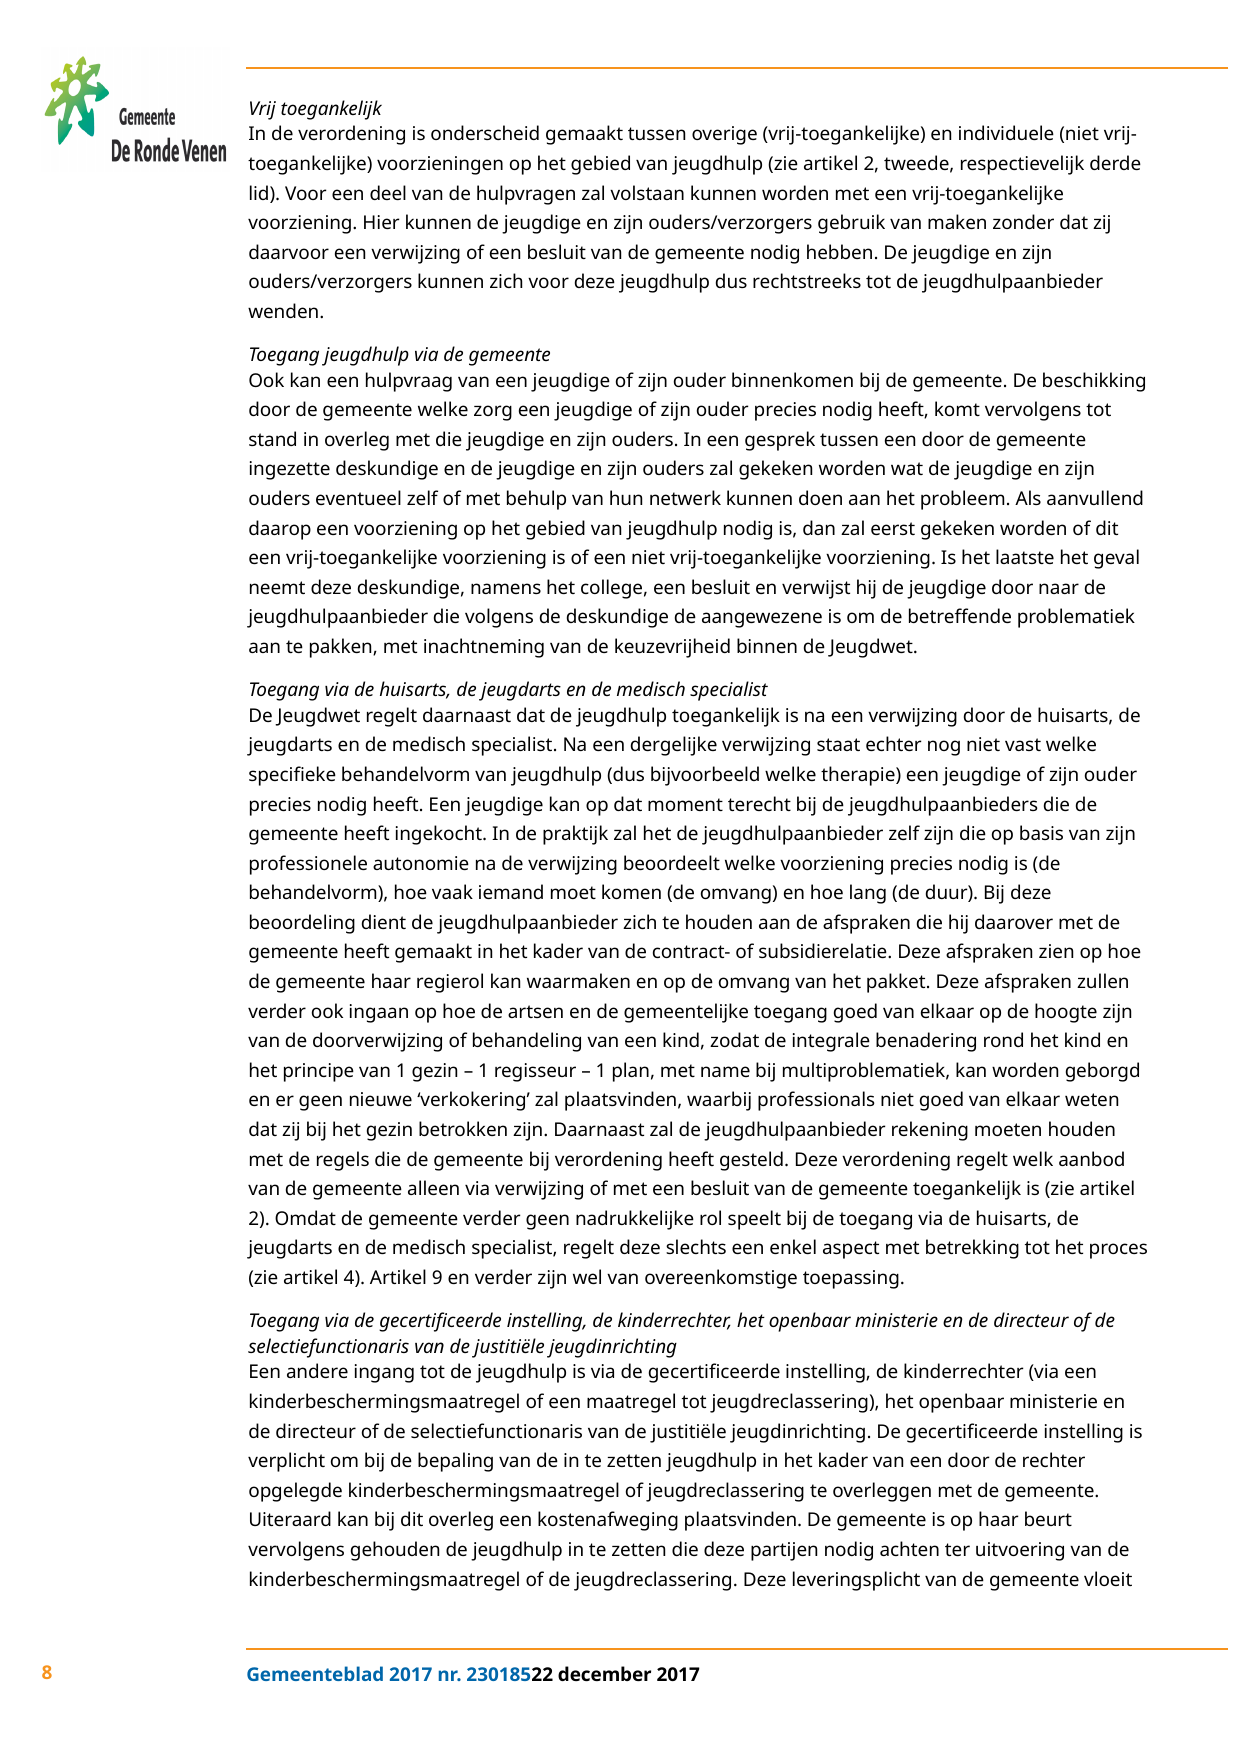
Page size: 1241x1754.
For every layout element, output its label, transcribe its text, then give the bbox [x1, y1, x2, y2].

text Ook kan een hulpvraag van een jeugdige of zijn ouder binnenkomen bij de gemeente. De beschikking door de gemeente welke zorg een jeugdige of zijn ouder precies nodig heeft, komt vervolgens tot stand in overleg met die jeugdige en zijn ouders. In een gesprek tussen een door de gemeente ingezette deskundige en de jeugdige en zijn ouders zal gekeken worden wat de jeugdige en zijn ouders eventueel zelf of met behulp van hun netwerk kunnen doen aan het probleem. Als aanvullend daarop een voorziening op het gebied van jeugdhulp nodig is, dan zal eerst gekeken worden of dit een vrij-toegankelijke voorziening is of een niet vrij-toegankelijke voorziening. Is het laatste het geval neemt deze deskundige, namens het college, een besluit en verwijst hij de jeugdige door naar de jeugdhulpaanbieder die volgens de deskundige de aangewezene is om de betreffende problematiek aan te pakken, met inachtneming van de keuzevrijheid binnen de Jeugdwet. [248, 367, 1152, 659]
picture [41, 47, 231, 172]
text In de verordening is onderscheid gemaakt tussen overige (vrij-toegankelijke) en individuele (niet vrij-toegankelijke) voorzieningen op het gebied van jeugdhulp (zie artikel 2, tweede, respectievelijk derde lid). Voor een deel van de hulpvragen zal volstaan kunnen worden met een vrij-toegankelijke voorziening. Hier kunnen de jeugdige en zijn ouders/verzorgers gebruik van maken zonder dat zij daarvoor een verwijzing of een besluit van de gemeente nodig hebben. De jeugdige en zijn ouders/verzorgers kunnen zich voor deze jeugdhulp dus rechtstreeks tot de jeugdhulpaanbieder wenden. [248, 121, 1152, 324]
text Een andere ingang tot de jeugdhulp is via de gecertificeerde instelling, de kinderrechter (via een kinderbeschermingsmaatregel of een maatregel tot jeugdreclassering), het openbaar ministerie en de directeur of de selectiefunctionaris van de justitiële jeugdinrichting. De gecertificeerde instelling is verplicht om bij de bepaling van de in te zetten jeugdhulp in het kader van een door de rechter opgelegde kinderbeschermingsmaatregel of jeugdreclassering te overleggen met de gemeente. Uiteraard kan bij dit overleg een kostenafweging plaatsvinden. De gemeente is op haar beurt vervolgens gehouden de jeugdhulp in te zetten die deze partijen nodig achten ter uitvoering van de kinderbeschermingsmaatregel of de jeugdreclassering. Deze leveringsplicht van de gemeente vloeit [248, 1359, 1152, 1591]
text Vrij toegankelijk [248, 95, 1152, 121]
text De Jeugdwet regelt daarnaast dat de jeugdhulp toegankelijk is na een verwijzing door de huisarts, de jeugdarts en de medisch specialist. Na een dergelijke verwijzing staat echter nog niet vast welke specifieke behandelvorm van jeugdhulp (dus bijvoorbeeld welke therapie) een jeugdige of zijn ouder precies nodig heeft. Een jeugdige kan op dat moment terecht bij de jeugdhulpaanbieders die de gemeente heeft ingekocht. In de praktijk zal het de jeugdhulpaanbieder zelf zijn die op basis van zijn professionele autonomie na de verwijzing beoordeelt welke voorziening precies nodig is (de behandelvorm), hoe vaak iemand moet komen (de omvang) en hoe lang (de duur). Bij deze beoordeling dient de jeugdhulpaanbieder zich te houden aan de afspraken die hij daarover met de gemeente heeft gemaakt in het kader van de contract- of subsidierelatie. Deze afspraken zien op hoe de gemeente haar regierol kan waarmaken en op de omvang van het pakket. Deze afspraken zullen verder ook ingaan op hoe de artsen en de gemeentelijke toegang goed van elkaar op de hoogte zijn van de doorverwijzing of behandeling van een kind, zodat de integrale benadering rond het kind en het principe van 1 gezin – 1 regisseur – 1 plan, met name bij multiproblematiek, kan worden geborgd en er geen nieuwe ‘verkokering’ zal plaatsvinden, waarbij professionals niet goed van elkaar weten dat zij bij het gezin betrokken zijn. Daarnaast zal de jeugdhulpaanbieder rekening moeten houden met de regels die de gemeente bij verordening heeft gesteld. Deze verordening regelt welk aanbod van de gemeente alleen via verwijzing of met een besluit van de gemeente toegankelijk is (zie artikel 2). Omdat de gemeente verder geen nadrukkelijke rol speelt bij de toegang via de huisarts, de jeugdarts en de medisch specialist, regelt deze slechts een enkel aspect met betrekking tot het proces (zie artikel 4). Artikel 9 en verder zijn wel van overeenkomstige toepassing. [248, 702, 1152, 1290]
text Toegang via de gecertificeerde instelling, de kinderrechter, het openbaar ministerie en de directeur of de selectiefunctionaris van de justitiële jeugdinrichting [248, 1307, 1152, 1359]
text Toegang via de huisarts, de jeugdarts en de medisch specialist [248, 676, 1152, 702]
text Toegang jeugdhulp via de gemeente [248, 341, 1152, 367]
